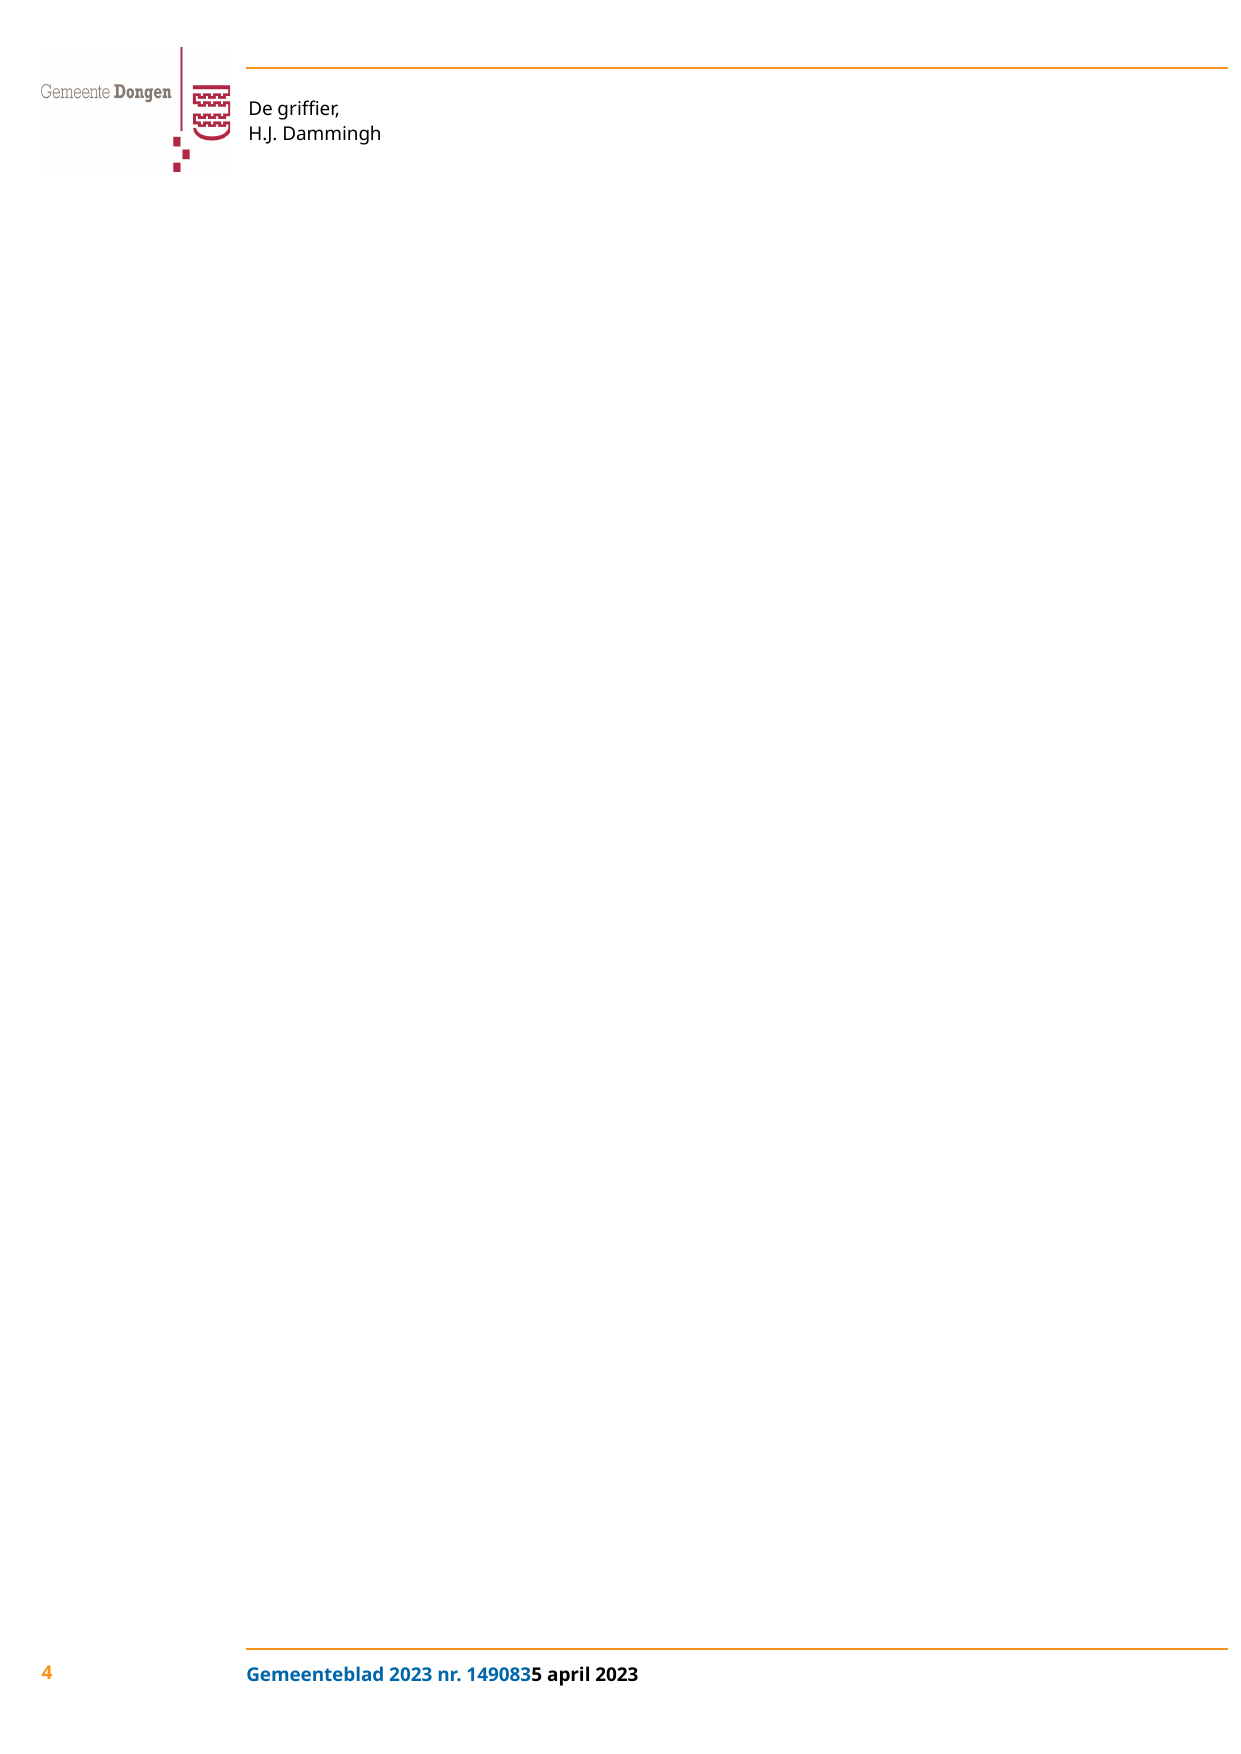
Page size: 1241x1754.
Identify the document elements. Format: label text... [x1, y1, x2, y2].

text H.J. Dammingh [248, 121, 1152, 146]
text De griffier, [248, 95, 1152, 121]
picture [41, 47, 231, 172]
